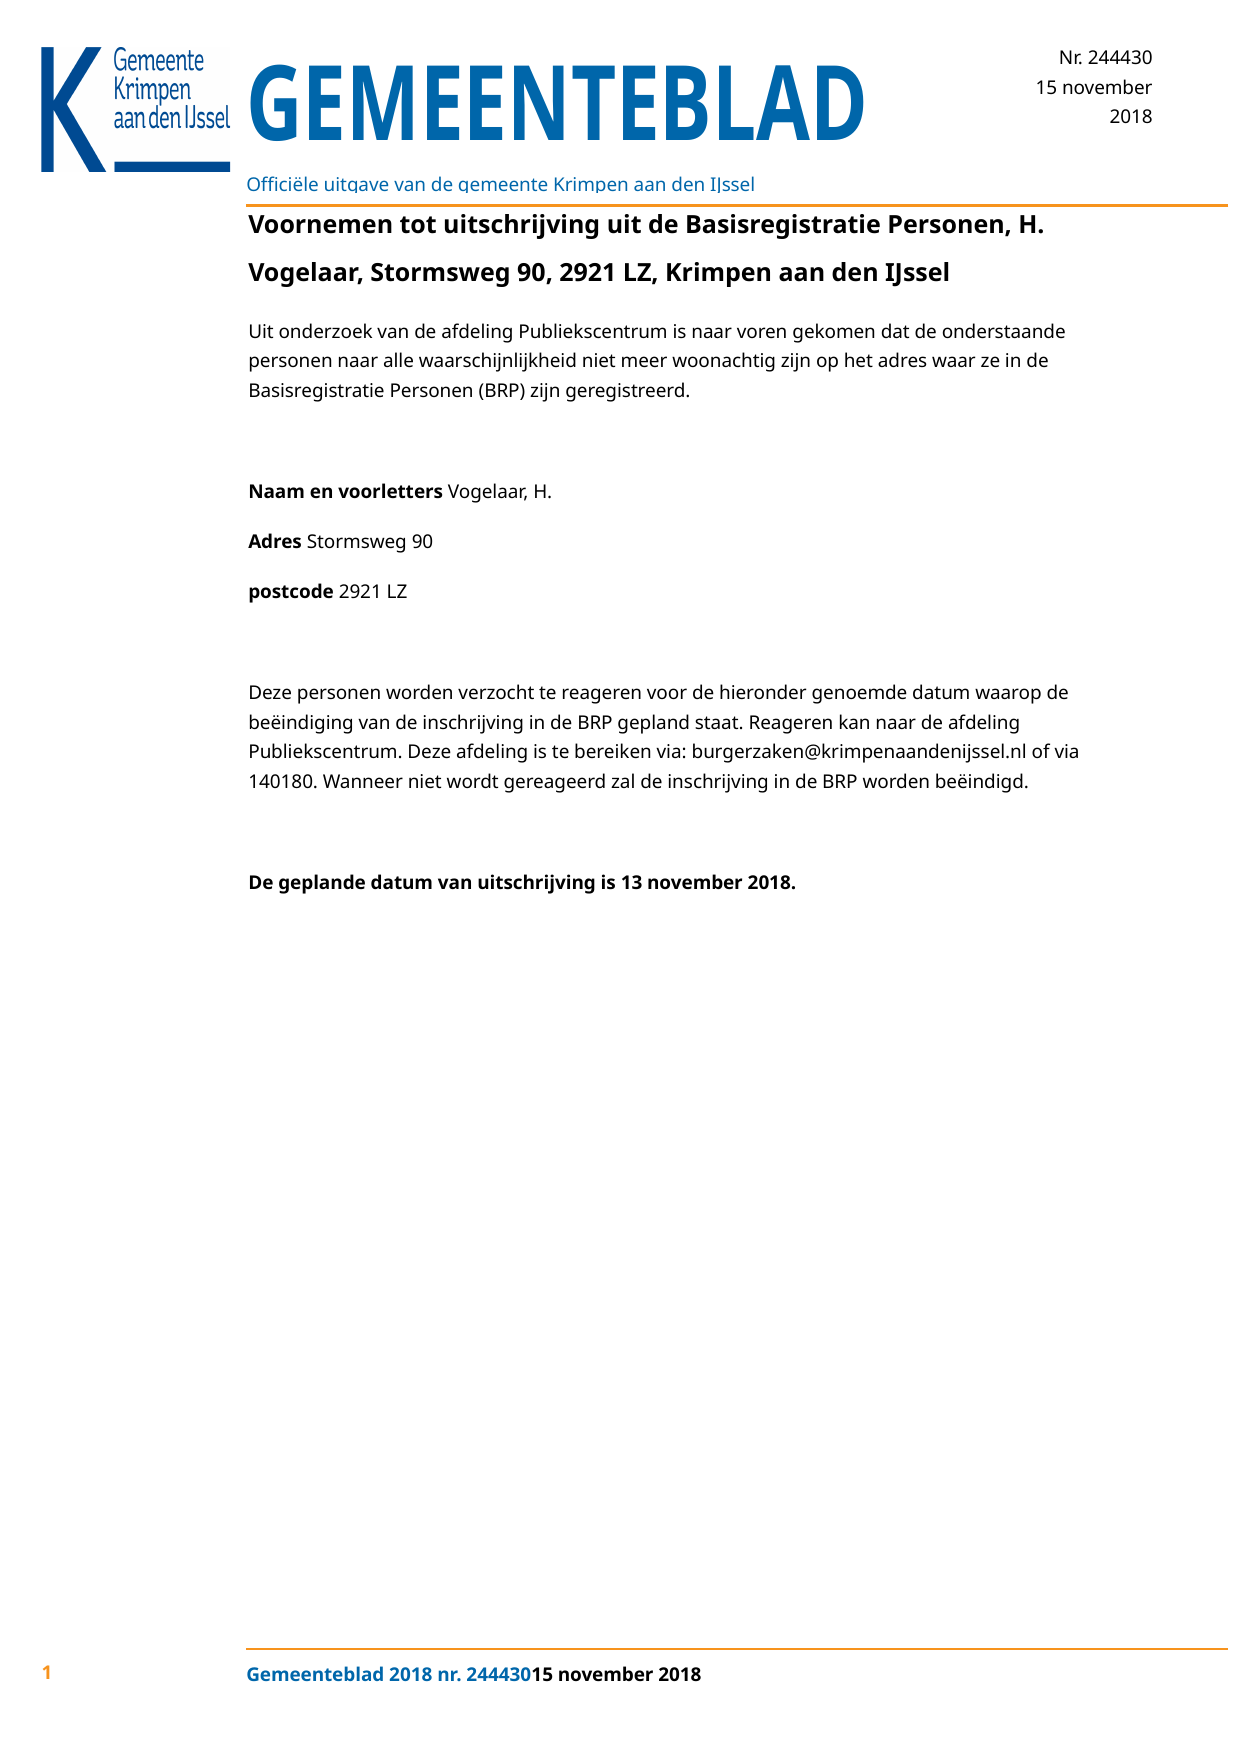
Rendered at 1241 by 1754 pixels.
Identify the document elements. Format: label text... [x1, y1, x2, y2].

text postcode 2921 LZ [248, 579, 1152, 604]
picture [41, 47, 231, 172]
text Uit onderzoek van de afdeling Publiekscentrum is naar voren gekomen dat de onderstaande personen naar alle waarschijnlijkheid niet meer woonachtig zijn op het adres waar ze in de Basisregistratie Personen (BRP) zijn geregistreerd. [248, 318, 1152, 403]
text De geplande datum van uitschrijving is 13 november 2018. [248, 869, 1152, 895]
text Voornemen tot uitschrijving uit de Basisregistratie Personen, H. Vogelaar, Stormsweg 90, 2921 LZ, Krimpen aan den IJssel [248, 207, 1152, 288]
text Adres Stormsweg 90 [248, 528, 1152, 554]
text Deze personen worden verzocht te reageren voor de hieronder genoemde datum waarop de beëindiging van de inschrijving in de BRP gepland staat. Reageren kan naar de afdeling Publiekscentrum. Deze afdeling is te bereiken via: burgerzaken@krimpenaandenijssel.nl of via 140180. Wanneer niet wordt gereageerd zal de inschrijving in de BRP worden beëindigd. [248, 679, 1152, 794]
text Naam en voorletters Vogelaar, H. [248, 478, 1152, 504]
